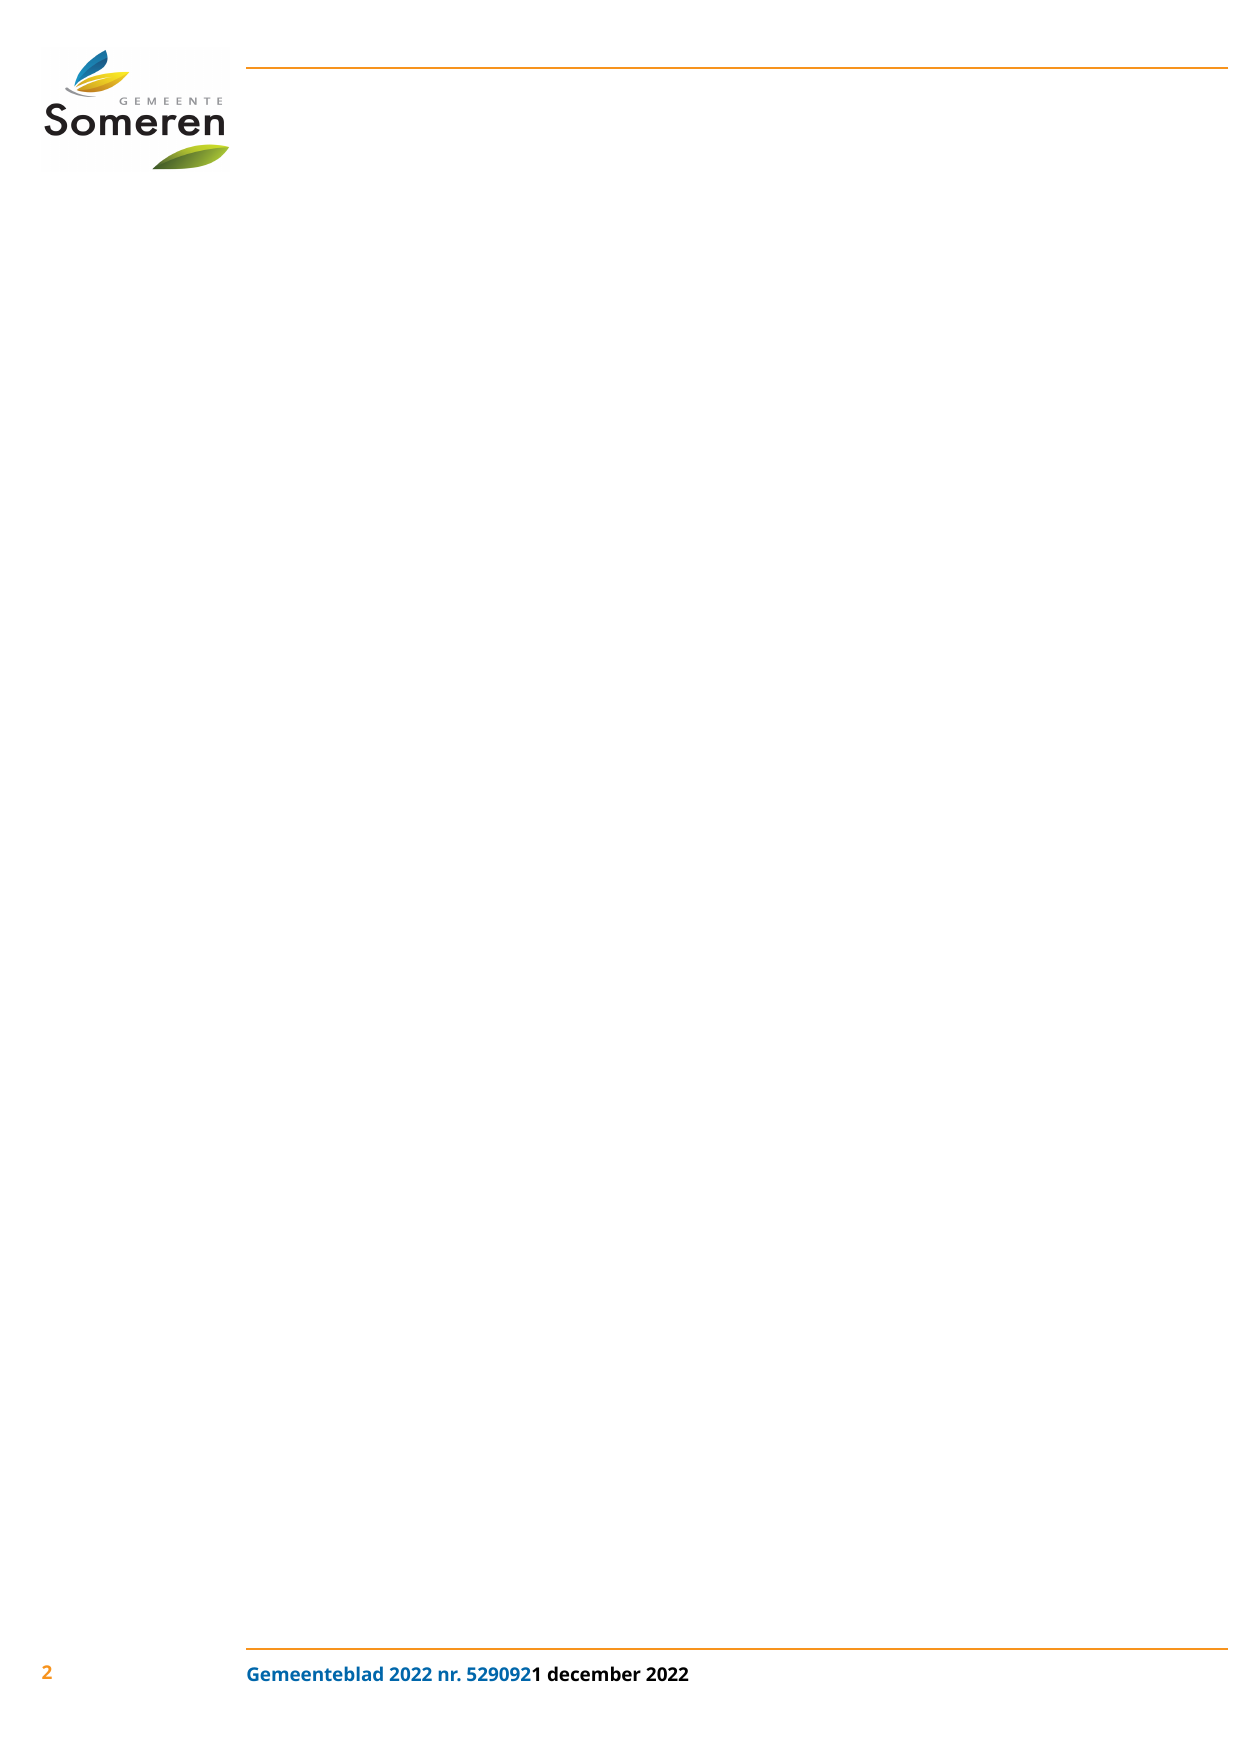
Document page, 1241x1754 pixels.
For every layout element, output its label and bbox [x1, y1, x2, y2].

picture [41, 47, 231, 172]
